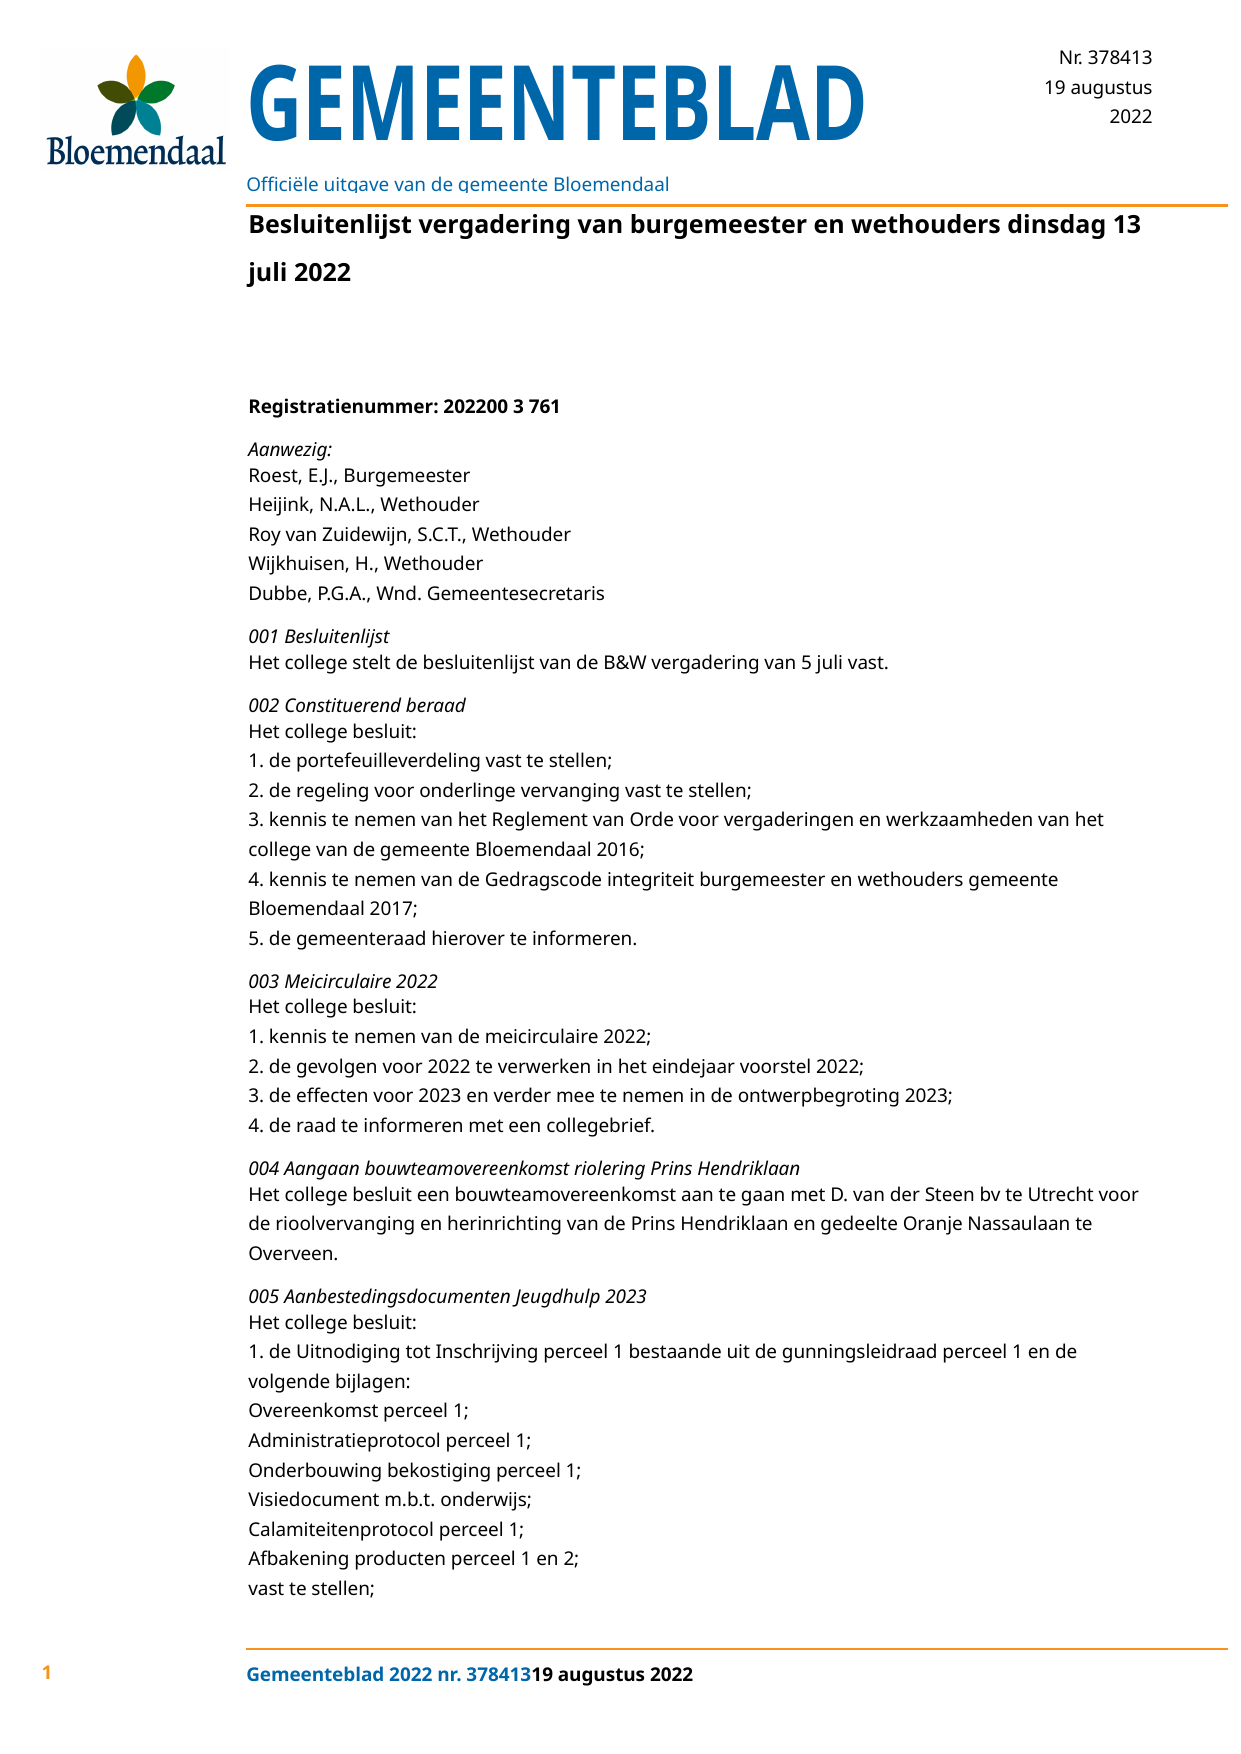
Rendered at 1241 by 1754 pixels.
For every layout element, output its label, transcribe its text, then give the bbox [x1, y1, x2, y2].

text Onderbouwing bekostiging perceel 1; [248, 1457, 1152, 1483]
text 2. de gevolgen voor 2022 te verwerken in het eindejaar voorstel 2022; [248, 1053, 1152, 1079]
text Roest, E.J., Burgemeester [248, 462, 1152, 487]
text 1. kennis te nemen van de meicirculaire 2022; [248, 1023, 1152, 1049]
text Het college besluit: [248, 718, 1152, 743]
text Het college stelt de besluitenlijst van de B&W vergadering van 5 juli vast. [248, 649, 1152, 675]
text 005 Aanbestedingsdocumenten Jeugdhulp 2023 [248, 1283, 1152, 1309]
text 3. kennis te nemen van het Reglement van Orde voor vergaderingen en werkzaamheden van het college van de gemeente Bloemendaal 2016; [248, 807, 1152, 862]
text Overeenkomst perceel 1; [248, 1398, 1152, 1423]
text Het college besluit: [248, 1309, 1152, 1335]
text 001 Besluitenlijst [248, 623, 1152, 649]
text 5. de gemeenteraad hierover te informeren. [248, 925, 1152, 951]
text 3. de effecten voor 2023 en verder mee te nemen in de ontwerpbegroting 2023; [248, 1082, 1152, 1108]
text 4. de raad te informeren met een collegebrief. [248, 1112, 1152, 1138]
text Registratienummer: 202200 3 761 [248, 393, 1152, 419]
text Besluitenlijst vergadering van burgemeester en wethouders dinsdag 13 juli 2022 [248, 207, 1152, 288]
text Dubbe, P.G.A., Wnd. Gemeentesecretaris [248, 580, 1152, 606]
text 4. kennis te nemen van de Gedragscode integriteit burgemeester en wethouders gemeente Bloemendaal 2017; [248, 866, 1152, 921]
text Calamiteitenprotocol perceel 1; [248, 1516, 1152, 1542]
text Roy van Zuidewijn, S.C.T., Wethouder [248, 521, 1152, 547]
text Aanwezig: [248, 436, 1152, 462]
picture [41, 47, 231, 172]
text Wijkhuisen, H., Wethouder [248, 551, 1152, 576]
text 1. de portefeuilleverdeling vast te stellen; [248, 747, 1152, 773]
text vast te stellen; [248, 1575, 1152, 1601]
text Visiedocument m.b.t. onderwijs; [248, 1486, 1152, 1512]
text Het college besluit: [248, 994, 1152, 1019]
text 002 Constituerend beraad [248, 692, 1152, 718]
text 1. de Uitnodiging tot Inschrijving perceel 1 bestaande uit de gunningsleidraad perceel 1 en de volgende bijlagen: [248, 1338, 1152, 1394]
text 2. de regeling voor onderlinge vervanging vast te stellen; [248, 777, 1152, 803]
text 004 Aangaan bouwteamovereenkomst riolering Prins Hendriklaan [248, 1155, 1152, 1181]
text Afbakening producten perceel 1 en 2; [248, 1546, 1152, 1571]
text 003 Meicirculaire 2022 [248, 968, 1152, 994]
text Heijink, N.A.L., Wethouder [248, 491, 1152, 517]
text Administratieprotocol perceel 1; [248, 1427, 1152, 1453]
text Het college besluit een bouwteamovereenkomst aan te gaan met D. van der Steen bv te Utrecht voor de rioolvervanging en herinrichting van de Prins Hendriklaan en gedeelte Oranje Nassaulaan te Overveen. [248, 1181, 1152, 1266]
